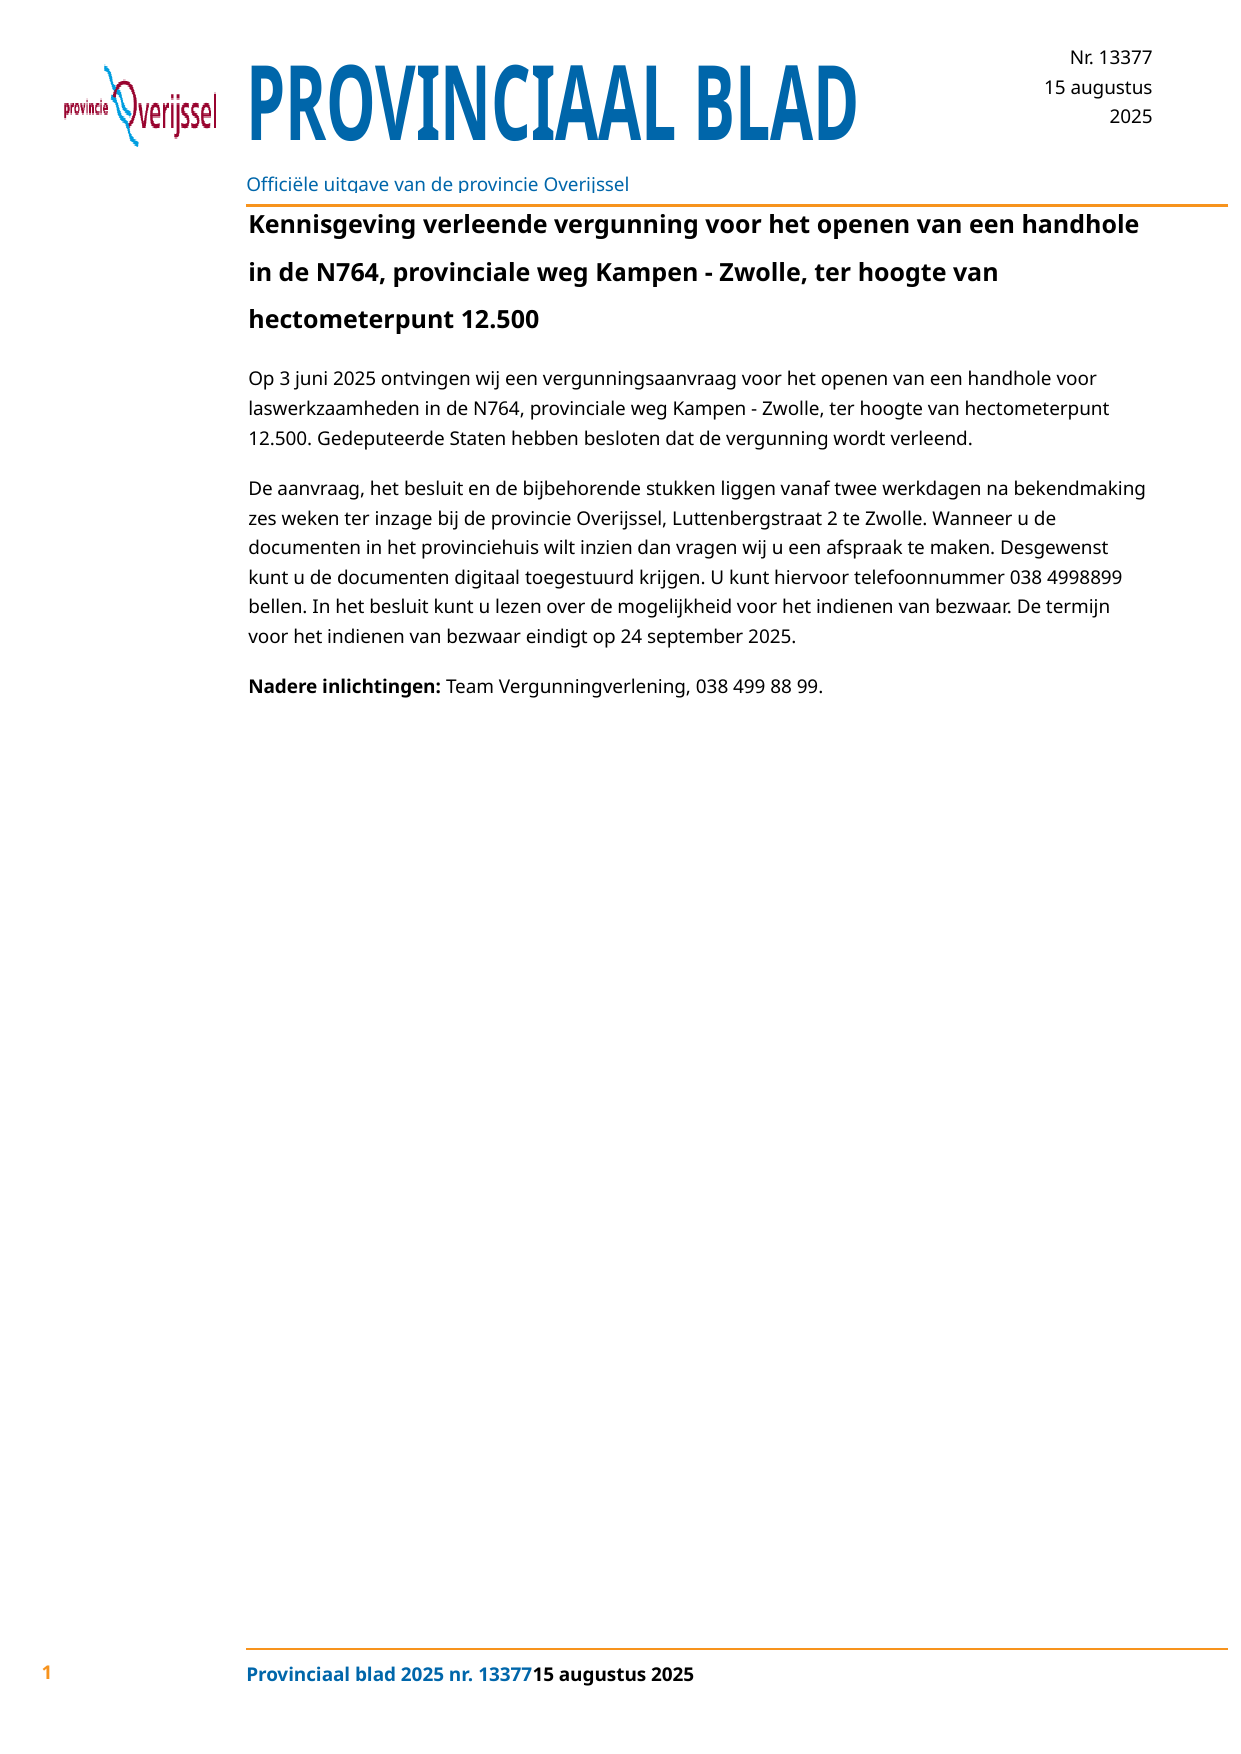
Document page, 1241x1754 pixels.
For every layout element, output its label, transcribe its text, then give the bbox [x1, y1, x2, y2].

text De aanvraag, het besluit en de bijbehorende stukken liggen vanaf twee werkdagen na bekendmaking zes weken ter inzage bij de provincie Overijssel, Luttenbergstraat 2 te Zwolle. Wanneer u de documenten in het provinciehuis wilt inzien dan vragen wij u een afspraak te maken. Desgewenst kunt u de documenten digitaal toegestuurd krijgen. U kunt hiervoor telefoonnummer 038 4998899 bellen. In het besluit kunt u lezen over de mogelijkheid voor het indienen van bezwaar. De termijn voor het indienen van bezwaar eindigt op 24 september 2025. [248, 475, 1152, 649]
text Op 3 juni 2025 ontvingen wij een vergunningsaanvraag voor het openen van een handhole voor laswerkzaamheden in de N764, provinciale weg Kampen - Zwolle, ter hoogte van hectometerpunt 12.500. Gedeputeerde Staten hebben besloten dat de vergunning wordt verleend. [248, 366, 1152, 450]
text Kennisgeving verleende vergunning voor het openen van een handhole in de N764, provinciale weg Kampen - Zwolle, ter hoogte van hectometerpunt 12.500 [248, 207, 1152, 336]
picture [41, 47, 231, 172]
text Nadere inlichtingen: Team Vergunningverlening, 038 499 88 99. [248, 673, 1152, 699]
